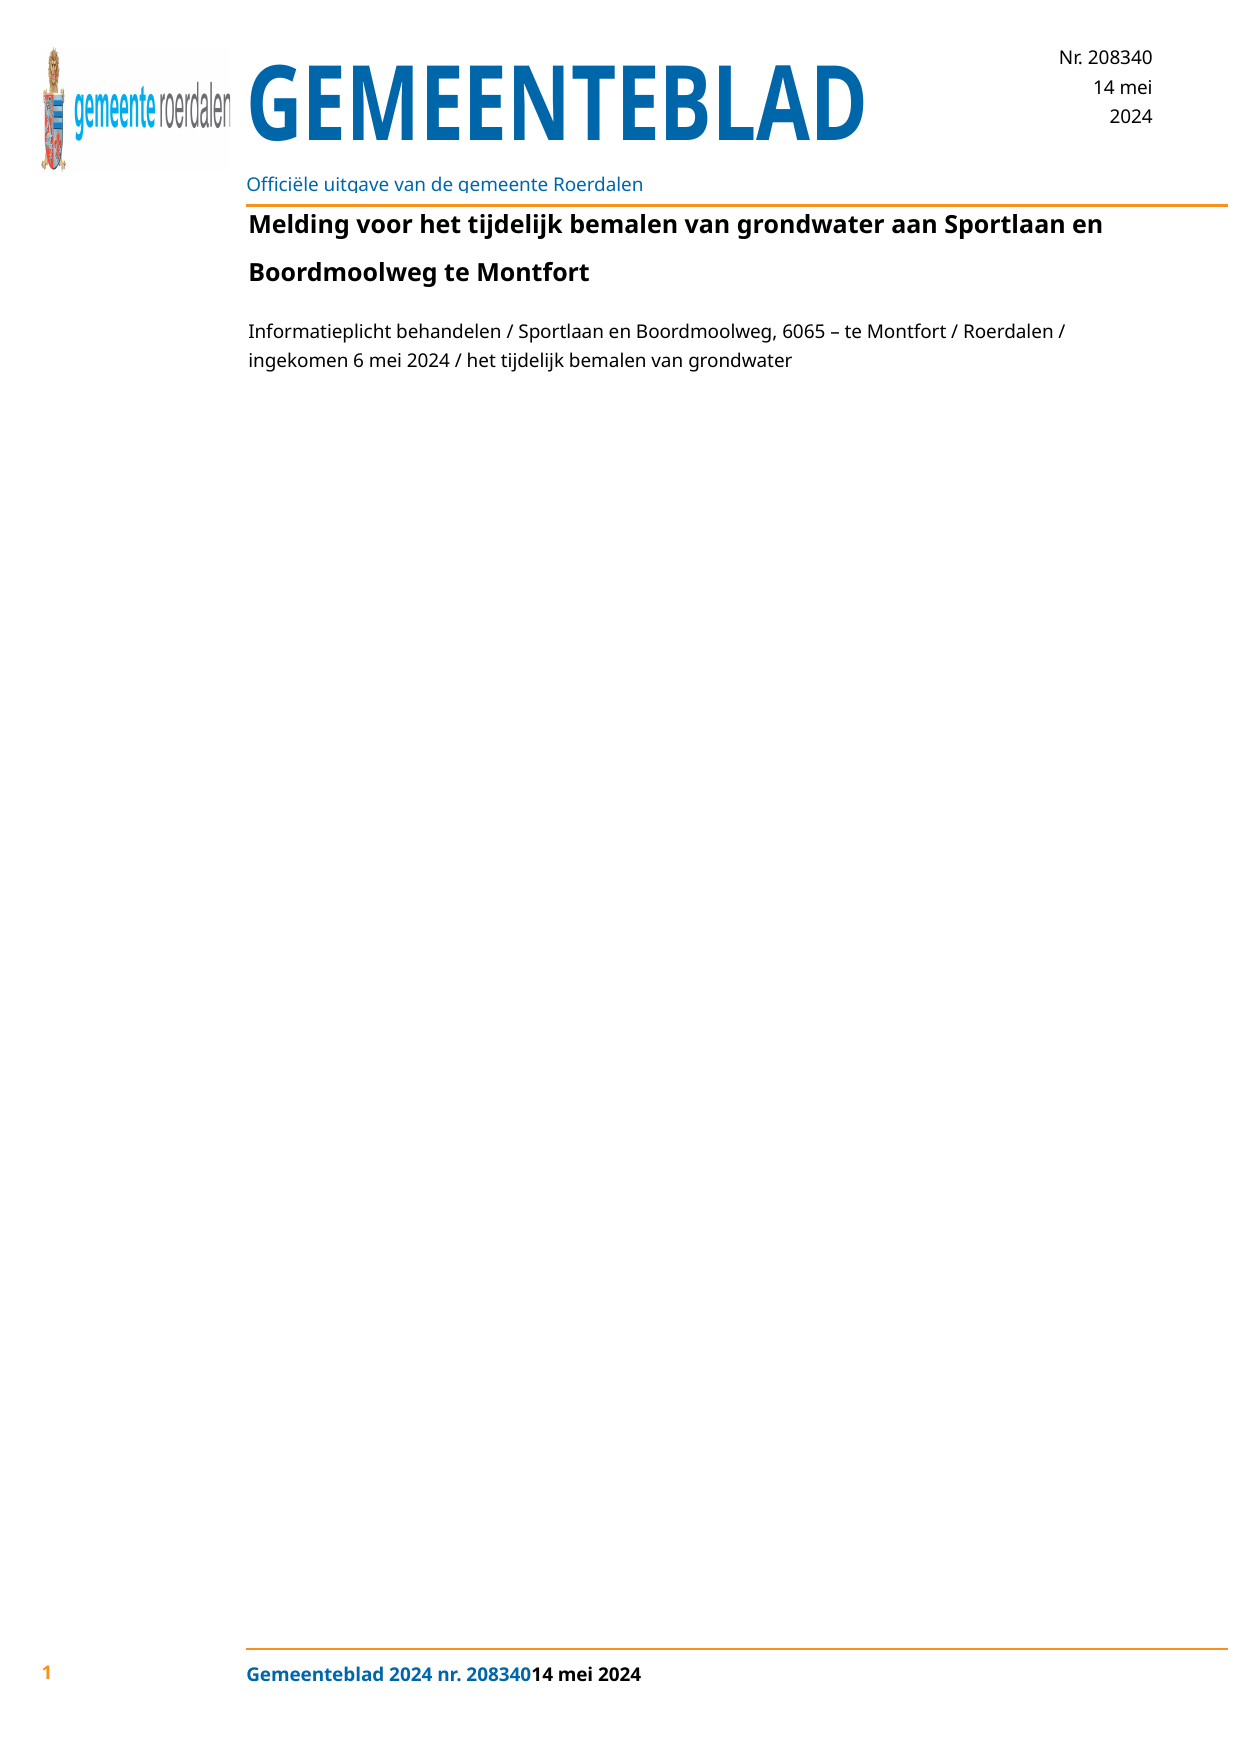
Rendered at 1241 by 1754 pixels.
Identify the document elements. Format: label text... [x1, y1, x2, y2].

text Melding voor het tijdelijk bemalen van grondwater aan Sportlaan en Boordmoolweg te Montfort [248, 207, 1152, 288]
picture [41, 47, 231, 172]
text Informatieplicht behandelen / Sportlaan en Boordmoolweg, 6065 – te Montfort / Roerdalen / ingekomen 6 mei 2024 / het tijdelijk bemalen van grondwater [248, 318, 1152, 373]
